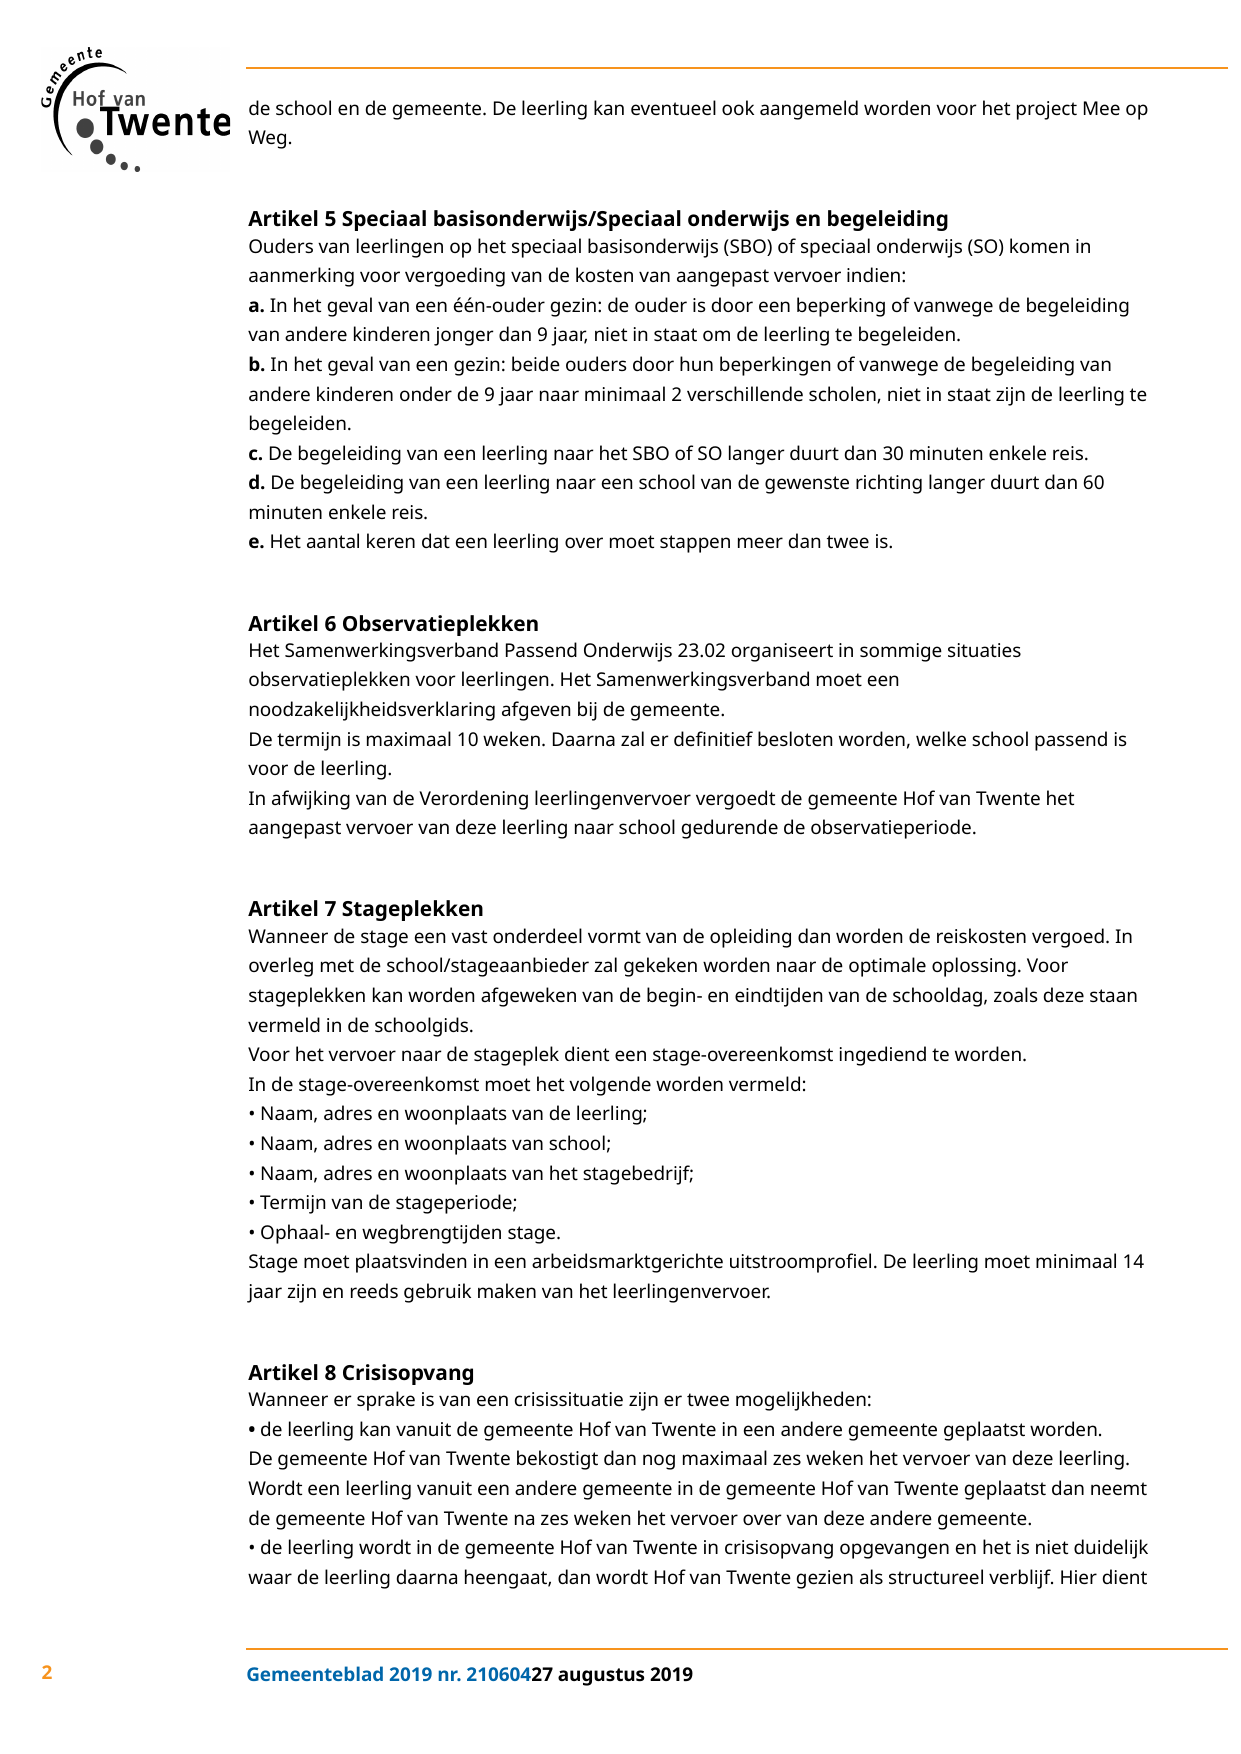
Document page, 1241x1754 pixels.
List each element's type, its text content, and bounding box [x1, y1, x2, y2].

text Stage moet plaatsvinden in een arbeidsmarktgerichte uitstroomprofiel. De leerling moet minimaal 14 jaar zijn en reeds gebruik maken van het leerlingenvervoer. [248, 1248, 1152, 1304]
text De gemeente Hof van Twente bekostigt dan nog maximaal zes weken het vervoer van deze leerling. [248, 1446, 1152, 1471]
text • Naam, adres en woonplaats van het stagebedrijf; [248, 1160, 1152, 1185]
text de school en de gemeente. De leerling kan eventueel ook aangemeld worden voor het project Mee op Weg. [248, 95, 1152, 150]
text Artikel 5 Speciaal basisonderwijs/Speciaal onderwijs en begeleiding [248, 204, 1152, 233]
text Ouders van leerlingen op het speciaal basisonderwijs (SBO) of speciaal onderwijs (SO) komen in aanmerking voor vergoeding van de kosten van aangepast vervoer indien: [248, 233, 1152, 288]
text In afwijking van de Verordening leerlingenvervoer vergoedt de gemeente Hof van Twente het aangepast vervoer van deze leerling naar school gedurende de observatieperiode. [248, 785, 1152, 840]
text d. De begeleiding van een leerling naar een school van de gewenste richting langer duurt dan 60 minuten enkele reis. [248, 469, 1152, 525]
text In de stage-overeenkomst moet het volgende worden vermeld: [248, 1071, 1152, 1097]
text • Ophaal- en wegbrengtijden stage. [248, 1219, 1152, 1244]
text Voor het vervoer naar de stageplek dient een stage-overeenkomst ingediend te worden. [248, 1041, 1152, 1067]
picture [41, 47, 231, 172]
text a. In het geval van een één-ouder gezin: de ouder is door een beperking of vanwege de begeleiding van andere kinderen jonger dan 9 jaar, niet in staat om de leerling te begeleiden. [248, 292, 1152, 347]
text e. Het aantal keren dat een leerling over moet stappen meer dan twee is. [248, 529, 1152, 554]
text Het Samenwerkingsverband Passend Onderwijs 23.02 organiseert in sommige situaties observatieplekken voor leerlingen. Het Samenwerkingsverband moet een noodzakelijkheidsverklaring afgeven bij de gemeente. [248, 637, 1152, 722]
text Wanneer er sprake is van een crisissituatie zijn er twee mogelijkheden: [248, 1386, 1152, 1412]
text Artikel 7 Stageplekken [248, 894, 1152, 923]
text c. De begeleiding van een leerling naar het SBO of SO langer duurt dan 30 minuten enkele reis. [248, 440, 1152, 466]
text • de leerling kan vanuit de gemeente Hof van Twente in een andere gemeente geplaatst worden. [248, 1416, 1152, 1442]
text Artikel 6 Observatieplekken [248, 609, 1152, 637]
text • de leerling wordt in de gemeente Hof van Twente in crisisopvang opgevangen en het is niet duidelijk waar de leerling daarna heengaat, dan wordt Hof van Twente gezien als structureel verblijf. Hier dient [248, 1534, 1152, 1590]
text • Naam, adres en woonplaats van school; [248, 1130, 1152, 1156]
text • Termijn van de stageperiode; [248, 1189, 1152, 1215]
text Wordt een leerling vanuit een andere gemeente in de gemeente Hof van Twente geplaatst dan neemt de gemeente Hof van Twente na zes weken het vervoer over van deze andere gemeente. [248, 1475, 1152, 1531]
text De termijn is maximaal 10 weken. Daarna zal er definitief besloten worden, welke school passend is voor de leerling. [248, 726, 1152, 781]
text Wanneer de stage een vast onderdeel vormt van de opleiding dan worden de reiskosten vergoed. In overleg met de school/stageaanbieder zal gekeken worden naar de optimale oplossing. Voor stageplekken kan worden afgeweken van de begin- en eindtijden van de schooldag, zoals deze staan vermeld in de schoolgids. [248, 923, 1152, 1037]
text b. In het geval van een gezin: beide ouders door hun beperkingen of vanwege de begeleiding van andere kinderen onder de 9 jaar naar minimaal 2 verschillende scholen, niet in staat zijn de leerling te begeleiden. [248, 351, 1152, 436]
text • Naam, adres en woonplaats van de leerling; [248, 1101, 1152, 1126]
text Artikel 8 Crisisopvang [248, 1358, 1152, 1386]
